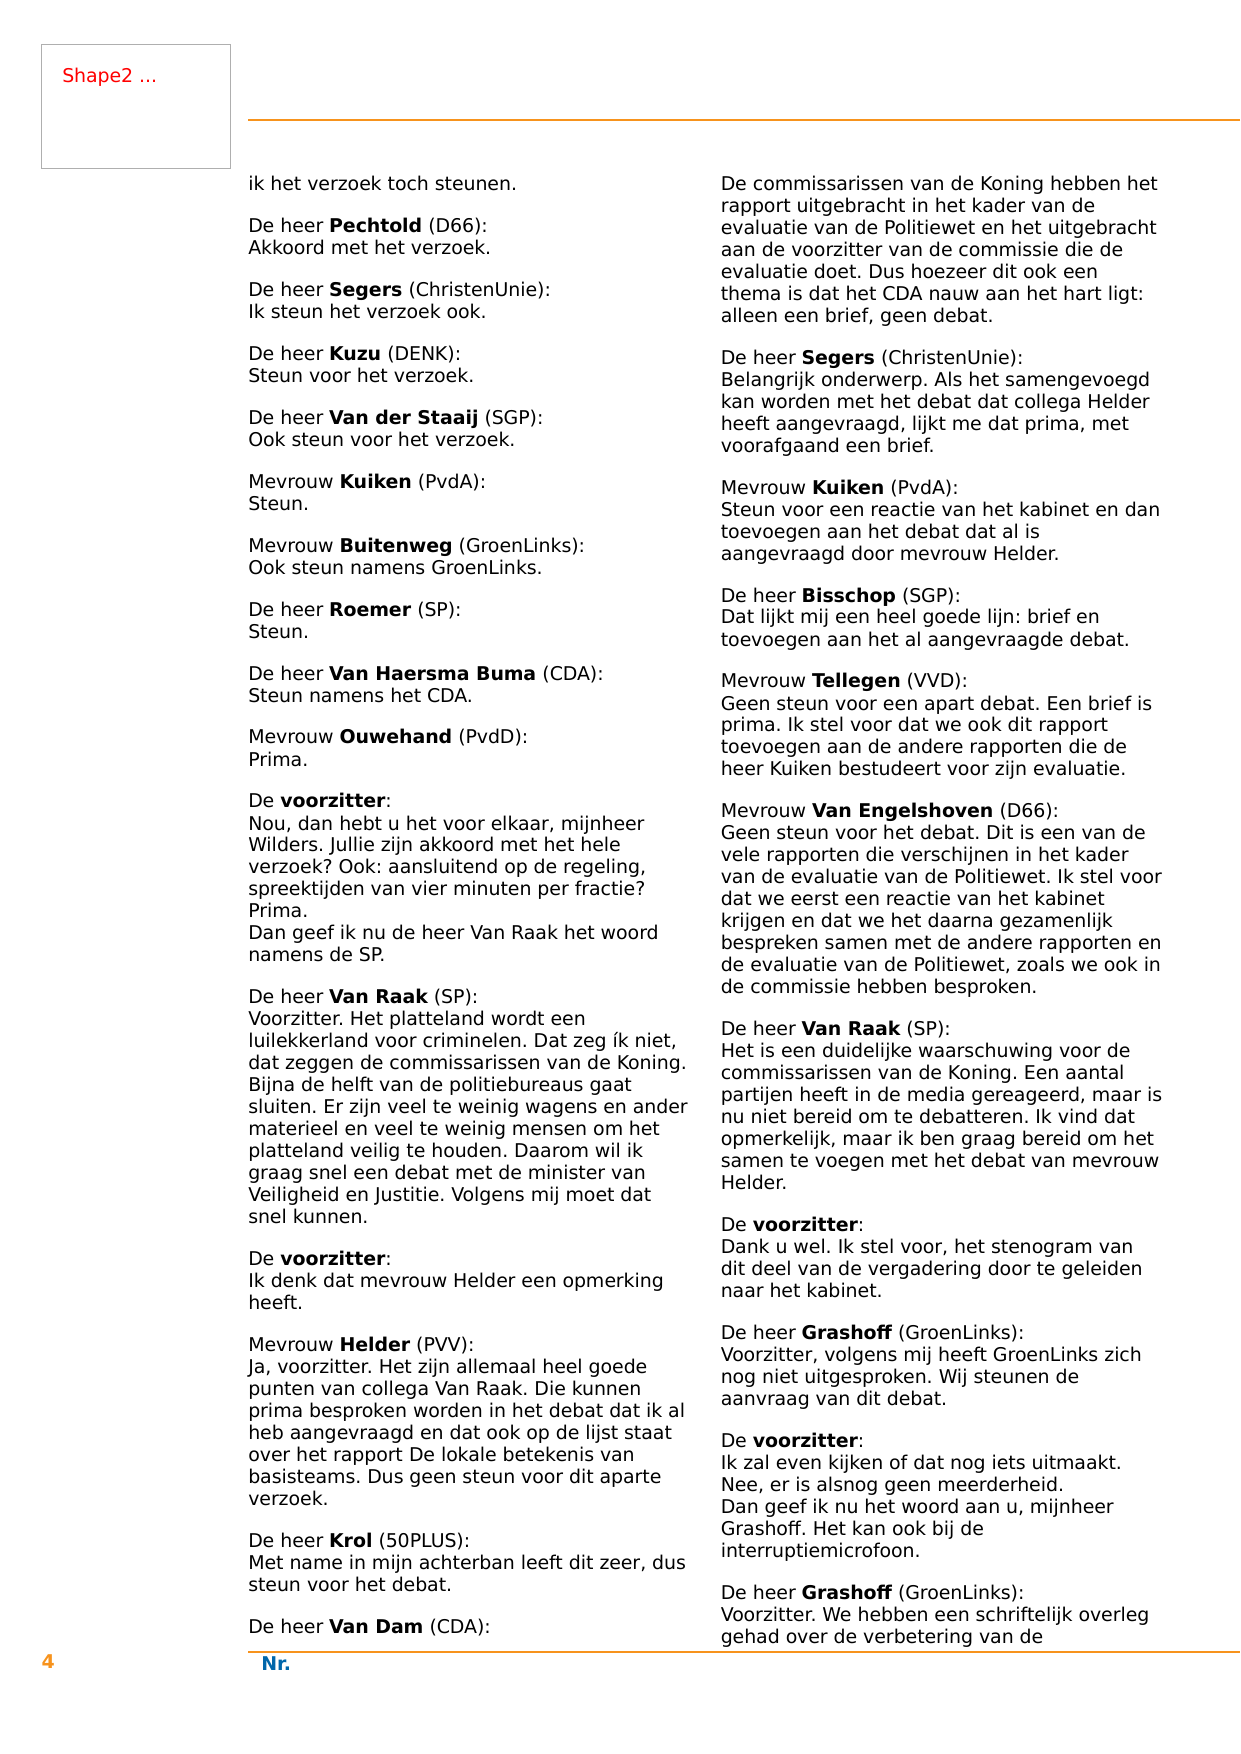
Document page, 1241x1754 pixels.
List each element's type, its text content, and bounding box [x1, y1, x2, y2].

text Ja, voorzitter. Het zijn allemaal heel goede punten van collega Van Raak. Die kunnen prima besproken worden in het debat dat ik al heb aangevraagd en dat ook op de lijst staat over het rapport De lokale betekenis van basisteams. Dus geen steun voor dit aparte verzoek. [248, 1356, 691, 1510]
text Ik denk dat mevrouw Helder een opmerking heeft. [248, 1270, 691, 1314]
text De heer Pechtold (D66): [248, 215, 691, 237]
text Steun. [248, 493, 691, 514]
text Prima. [248, 748, 691, 770]
text De heer Kuzu (DENK): [248, 343, 691, 365]
text Geen steun voor het debat. Dit is een van de vele rapporten die verschijnen in het kader van de evaluatie van de Politiewet. Ik stel voor dat we eerst een reactie van het kabinet krijgen en dat we het daarna gezamenlijk bespreken samen met de andere rapporten en de evaluatie van de Politiewet, zoals we ook in de commissie hebben besproken. [721, 822, 1163, 998]
text De heer Krol (50PLUS): [248, 1530, 691, 1552]
text De voorzitter: [721, 1430, 1163, 1452]
text Belangrijk onderwerp. Als het samengevoegd kan worden met het debat dat collega Helder heeft aangevraagd, lijkt me dat prima, met voorafgaand een brief. [721, 369, 1163, 457]
text Ook steun voor het verzoek. [248, 429, 691, 451]
text Mevrouw Van Engelshoven (D66): [721, 800, 1163, 822]
text Met name in mijn achterban leeft dit zeer, dus steun voor het debat. [248, 1552, 691, 1596]
text De heer Van Haersma Buma (CDA): [248, 662, 691, 684]
text Het is een duidelijke waarschuwing voor de commissarissen van de Koning. Een aantal partijen heeft in de media gereageerd, maar is nu niet bereid om te debatteren. Ik vind dat opmerkelijk, maar ik ben graag bereid om het samen te voegen met het debat van mevrouw Helder. [721, 1040, 1163, 1194]
text Steun voor het verzoek. [248, 365, 691, 387]
text De heer Grashoff (GroenLinks): [721, 1582, 1163, 1604]
text Nou, dan hebt u het voor elkaar, mijnheer Wilders. Jullie zijn akkoord met het hele verzoek? Ook: aansluitend op de regeling, spreektijden van vier minuten per fractie? Prima. [248, 812, 691, 922]
text Mevrouw Ouwehand (PvdD): [248, 726, 691, 748]
text Steun voor een reactie van het kabinet en dan toevoegen aan het debat dat al is aangevraagd door mevrouw Helder. [721, 498, 1163, 564]
text Voorzitter, volgens mij heeft GroenLinks zich nog niet uitgesproken. Wij steunen de aanvraag van dit debat. [721, 1344, 1163, 1410]
text De heer Van Dam (CDA): [248, 1616, 691, 1638]
text Voorzitter. Het platteland wordt een luilekkerland voor criminelen. Dat zeg ík niet, dat zeggen de commissarissen van de Koning. Bijna de helft van de politiebureaus gaat sluiten. Er zijn veel te weinig wagens en ander materieel en veel te weinig mensen om het platteland veilig te houden. Daarom wil ik graag snel een debat met de minister van Veiligheid en Justitie. Volgens mij moet dat snel kunnen. [248, 1008, 691, 1228]
text De heer Segers (ChristenUnie): [721, 347, 1163, 369]
text Dank u wel. Ik stel voor, het stenogram van dit deel van de vergadering door te geleiden naar het kabinet. [721, 1236, 1163, 1302]
text Mevrouw Helder (PVV): [248, 1334, 691, 1356]
text Dan geef ik nu de heer Van Raak het woord namens de SP. [248, 922, 691, 966]
text Voorzitter. We hebben een schriftelijk overleg gehad over de verbetering van de [721, 1604, 1163, 1648]
text Mevrouw Tellegen (VVD): [721, 670, 1163, 692]
text De heer Segers (ChristenUnie): [248, 279, 691, 301]
text Akkoord met het verzoek. [248, 237, 691, 259]
text De voorzitter: [248, 1248, 691, 1270]
text De commissarissen van de Koning hebben het rapport uitgebracht in het kader van de evaluatie van de Politiewet en het uitgebracht aan de voorzitter van de commissie die de evaluatie doet. Dus hoezeer dit ook een thema is dat het CDA nauw aan het hart ligt: alleen een brief, geen debat. [721, 173, 1163, 327]
text Mevrouw Kuiken (PvdA): [721, 477, 1163, 498]
text Steun. [248, 621, 691, 642]
text De heer Bisschop (SGP): [721, 584, 1163, 606]
text De voorzitter: [248, 790, 691, 812]
text Dat lijkt mij een heel goede lijn: brief en toevoegen aan het al aangevraagde debat. [721, 606, 1163, 650]
text Mevrouw Buitenweg (GroenLinks): [248, 534, 691, 557]
text ik het verzoek toch steunen. [248, 173, 691, 195]
text De heer Van Raak (SP): [721, 1018, 1163, 1040]
text De heer Van der Staaij (SGP): [248, 407, 691, 429]
text De heer Grashoff (GroenLinks): [721, 1322, 1163, 1344]
text Dan geef ik nu het woord aan u, mijnheer Grashoff. Het kan ook bij de interruptiemicrofoon. [721, 1496, 1163, 1562]
text Steun namens het CDA. [248, 684, 691, 706]
text Mevrouw Kuiken (PvdA): [248, 471, 691, 493]
text Ik zal even kijken of dat nog iets uitmaakt. Nee, er is alsnog geen meerderheid. [721, 1452, 1163, 1496]
text Geen steun voor een apart debat. Een brief is prima. Ik stel voor dat we ook dit rapport toevoegen aan de andere rapporten die de heer Kuiken bestudeert voor zijn evaluatie. [721, 692, 1163, 780]
text Ook steun namens GroenLinks. [248, 557, 691, 578]
text De heer Roemer (SP): [248, 598, 691, 621]
text De voorzitter: [721, 1214, 1163, 1236]
text Ik steun het verzoek ook. [248, 301, 691, 323]
text De heer Van Raak (SP): [248, 986, 691, 1008]
